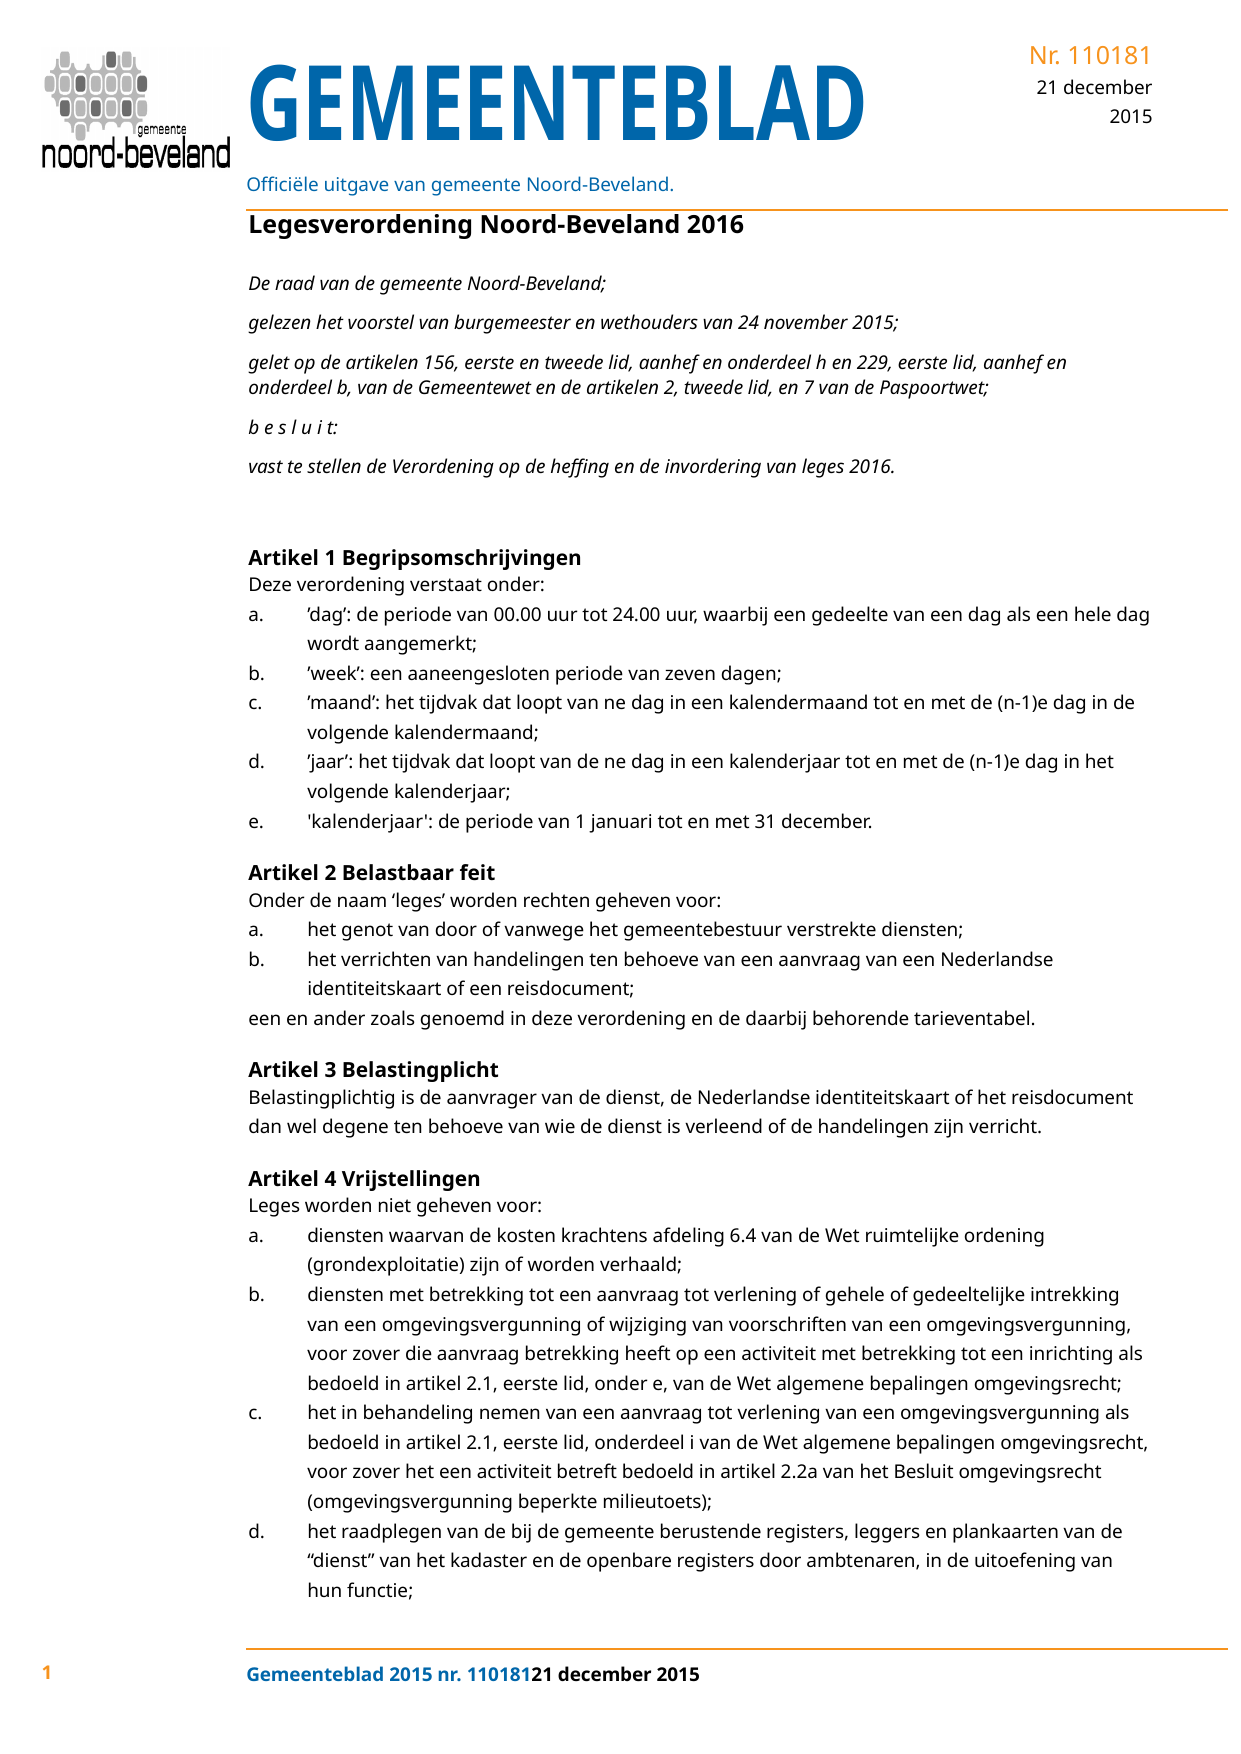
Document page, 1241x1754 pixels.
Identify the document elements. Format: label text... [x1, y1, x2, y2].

list ’jaar’: het tijdvak dat loopt van de ne dag in een kalenderjaar tot en met de (n-1)e dag in het volgende kalenderjaar; [248, 749, 1152, 804]
text Artikel 4 Vrijstellingen [248, 1164, 1152, 1192]
text gelet op de artikelen 156, eerste en tweede lid, aanhef en onderdeel h en 229, eerste lid, aanhef en onderdeel b, van de Gemeentewet en de artikelen 2, tweede lid, en 7 van de Paspoortwet; [248, 349, 1152, 400]
text De raad van de gemeente Noord-Beveland; [248, 270, 1152, 296]
list het verrichten van handelingen ten behoeve van een aanvraag van een Nederlandse identiteitskaart of een reisdocument; [248, 946, 1152, 1001]
picture [41, 47, 231, 172]
list het genot van door of vanwege het gemeentebestuur verstrekte diensten; [248, 916, 1152, 942]
text Artikel 1 Begripsomschrijvingen [248, 543, 1152, 571]
list het in behandeling nemen van een aanvraag tot verlening van een omgevingsvergunning als bedoeld in artikel 2.1, eerste lid, onderdeel i van de Wet algemene bepalingen omgevingsrecht, voor zover het een activiteit betreft bedoeld in artikel 2.2a van het Besluit omgevingsrecht (omgevingsvergunning beperkte milieutoets); [248, 1399, 1152, 1514]
text Belastingplichtig is de aanvrager van de dienst, de Nederlandse identiteitskaart of het reisdocument dan wel degene ten behoeve van wie de dienst is verleend of de handelingen zijn verricht. [248, 1084, 1152, 1139]
text Leges worden niet geheven voor: [248, 1192, 1152, 1218]
text Deze verordening verstaat onder: [248, 571, 1152, 597]
text een en ander zoals genoemd in deze verordening en de daarbij behorende tarieventabel. [248, 1005, 1152, 1031]
list het raadplegen van de bij de gemeente berustende registers, leggers en plankaarten van de “dienst” van het kadaster en de openbare registers door ambtenaren, in de uitoefening van hun functie; [248, 1518, 1152, 1603]
list diensten waarvan de kosten krachtens afdeling 6.4 van de Wet ruimtelijke ordening (grondexploitatie) zijn of worden verhaald; [248, 1222, 1152, 1277]
list 'kalenderjaar': de periode van 1 januari tot en met 31 december. [248, 808, 1152, 834]
list ’week’: een aaneengesloten periode van zeven dagen; [248, 660, 1152, 686]
text vast te stellen de Verordening op de heffing en de invordering van leges 2016. [248, 453, 1152, 479]
text Artikel 3 Belastingplicht [248, 1056, 1152, 1084]
list diensten met betrekking tot een aanvraag tot verlening of gehele of gedeeltelijke intrekking van een omgevingsvergunning of wijziging van voorschriften van een omgevingsvergunning, voor zover die aanvraag betrekking heeft op een activiteit met betrekking tot een inrichting als bedoeld in artikel 2.1, eerste lid, onder e, van de Wet algemene bepalingen omgevingsrecht; [248, 1281, 1152, 1396]
text Legesverordening Noord-Beveland 2016 [248, 211, 1152, 241]
list ’maand’: het tijdvak dat loopt van ne dag in een kalendermaand tot en met de (n-1)e dag in de volgende kalendermaand; [248, 689, 1152, 745]
text gelezen het voorstel van burgemeester en wethouders van 24 november 2015; [248, 309, 1152, 335]
text Onder de naam ‘leges’ worden rechten geheven voor: [248, 887, 1152, 912]
list ’dag’: de periode van 00.00 uur tot 24.00 uur, waarbij een gedeelte van een dag als een hele dag wordt aangemerkt; [248, 601, 1152, 656]
text b e s l u i t: [248, 414, 1152, 439]
text Artikel 2 Belastbaar feit [248, 858, 1152, 887]
